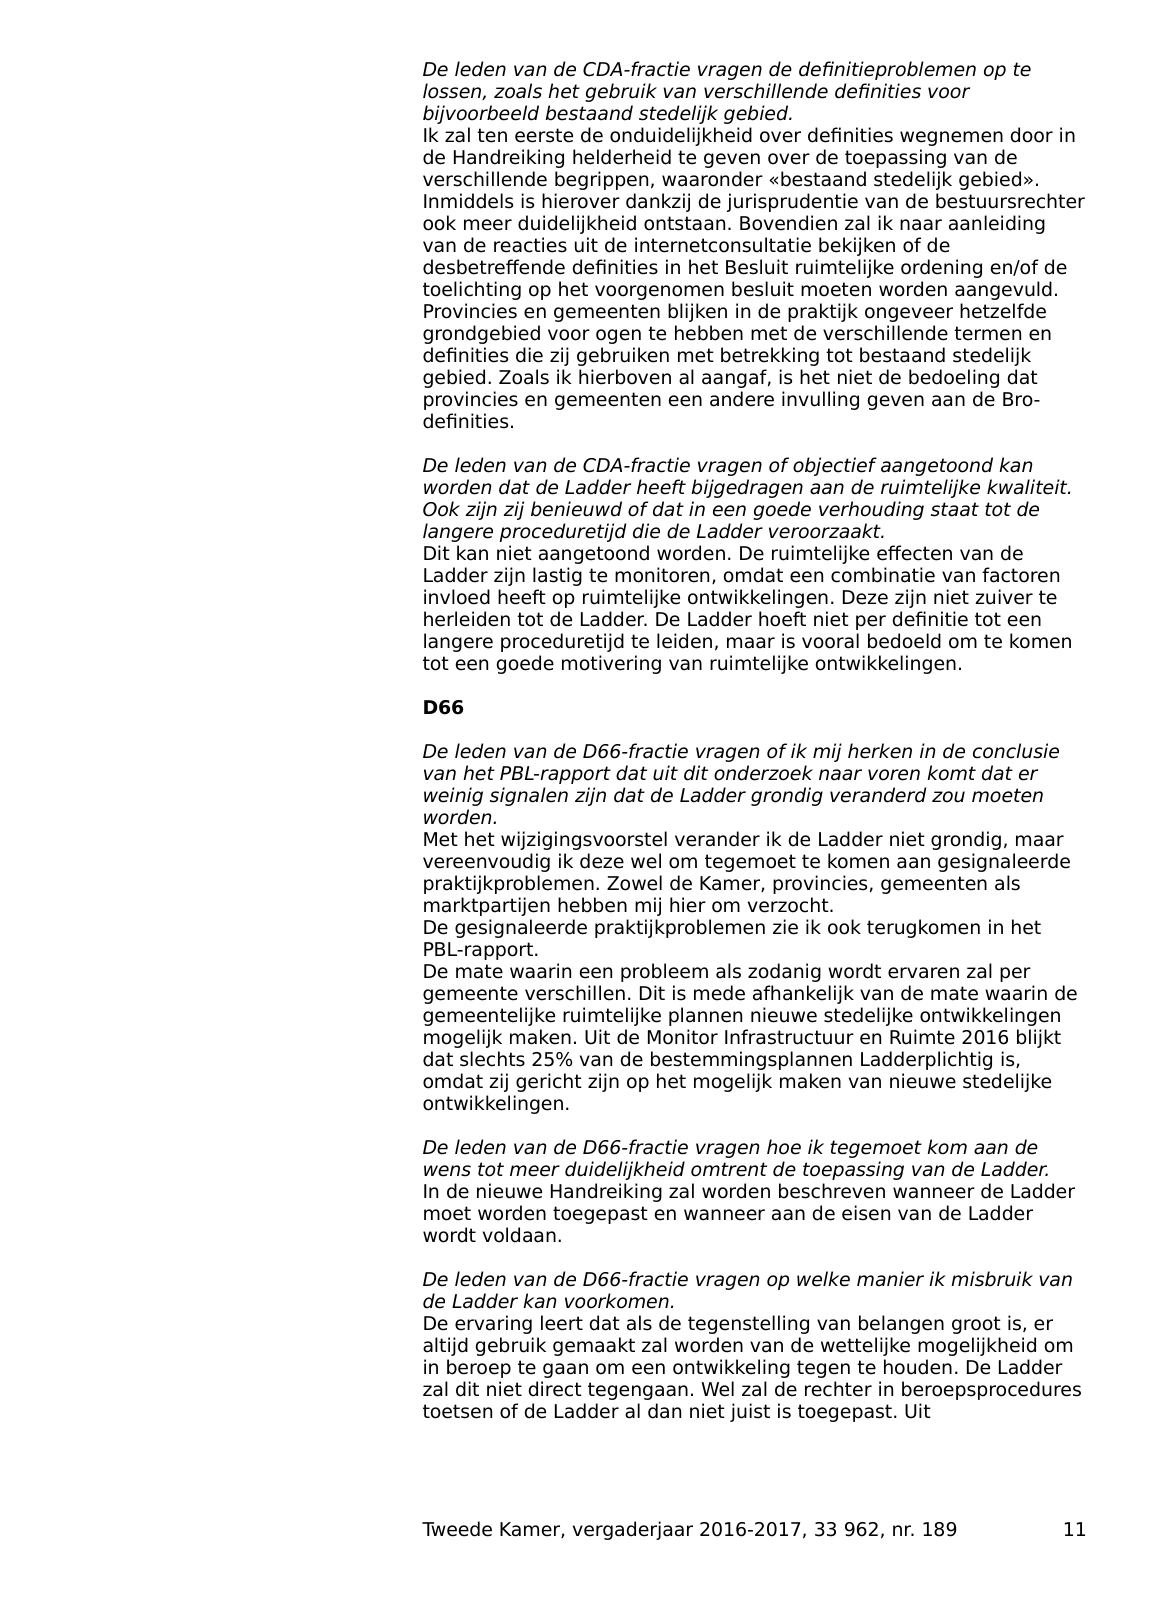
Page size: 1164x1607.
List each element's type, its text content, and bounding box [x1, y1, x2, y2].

text De ervaring leert dat als de tegenstelling van belangen groot is, er altijd gebruik gemaakt zal worden van de wettelijke mogelijkheid om in beroep te gaan om een ontwikkeling tegen te houden. De Ladder zal dit niet direct tegengaan. Wel zal de rechter in beroepsprocedures toetsen of de Ladder al dan niet juist is toegepast. Uit [422, 1313, 1087, 1423]
text De leden van de D66-fractie vragen hoe ik tegemoet kom aan de wens tot meer duidelijkheid omtrent de toepassing van de Ladder. [422, 1137, 1087, 1181]
subtitle D66 [422, 697, 1087, 719]
text De gesignaleerde praktijkproblemen zie ik ook terugkomen in het PBL-rapport. [422, 917, 1087, 961]
text De leden van de D66-fractie vragen of ik mij herken in de conclusie van het PBL-rapport dat uit dit onderzoek naar voren komt dat er weinig signalen zijn dat de Ladder grondig veranderd zou moeten worden. [422, 741, 1087, 829]
text Ik zal ten eerste de onduidelijkheid over definities wegnemen door in de Handreiking helderheid te geven over de toepassing van de verschillende begrippen, waaronder «bestaand stedelijk gebied». Inmiddels is hierover dankzij de jurisprudentie van de bestuursrechter ook meer duidelijkheid ontstaan. Bovendien zal ik naar aanleiding van de reacties uit de internetconsultatie bekijken of de desbetreffende definities in het Besluit ruimtelijke ordening en/of de toelichting op het voorgenomen besluit moeten worden aangevuld. Provincies en gemeenten blijken in de praktijk ongeveer hetzelfde grondgebied voor ogen te hebben met de verschillende termen en definities die zij gebruiken met betrekking tot bestaand stedelijk gebied. Zoals ik hierboven al aangaf, is het niet de bedoeling dat provincies en gemeenten een andere invulling geven aan de Bro-definities. [422, 125, 1087, 433]
text In de nieuwe Handreiking zal worden beschreven wanneer de Ladder moet worden toegepast en wanneer aan de eisen van de Ladder wordt voldaan. [422, 1181, 1087, 1247]
text De leden van de CDA-fractie vragen of objectief aangetoond kan worden dat de Ladder heeft bijgedragen aan de ruimtelijke kwaliteit. Ook zijn zij benieuwd of dat in een goede verhouding staat tot de langere proceduretijd die de Ladder veroorzaakt. [422, 455, 1087, 543]
text De leden van de CDA-fractie vragen de definitieproblemen op te lossen, zoals het gebruik van verschillende definities voor bijvoorbeeld bestaand stedelijk gebied. [422, 59, 1087, 125]
text Met het wijzigingsvoorstel verander ik de Ladder niet grondig, maar vereenvoudig ik deze wel om tegemoet te komen aan gesignaleerde praktijkproblemen. Zowel de Kamer, provincies, gemeenten als marktpartijen hebben mij hier om verzocht. [422, 829, 1087, 917]
text De mate waarin een probleem als zodanig wordt ervaren zal per gemeente verschillen. Dit is mede afhankelijk van de mate waarin de gemeentelijke ruimtelijke plannen nieuwe stedelijke ontwikkelingen mogelijk maken. Uit de Monitor Infrastructuur en Ruimte 2016 blijkt dat slechts 25% van de bestemmingsplannen Ladderplichtig is, omdat zij gericht zijn op het mogelijk maken van nieuwe stedelijke ontwikkelingen. [422, 961, 1087, 1115]
text De leden van de D66-fractie vragen op welke manier ik misbruik van de Ladder kan voorkomen. [422, 1269, 1087, 1313]
text Dit kan niet aangetoond worden. De ruimtelijke effecten van de Ladder zijn lastig te monitoren, omdat een combinatie van factoren invloed heeft op ruimtelijke ontwikkelingen. Deze zijn niet zuiver te herleiden tot de Ladder. De Ladder hoeft niet per definitie tot een langere proceduretijd te leiden, maar is vooral bedoeld om te komen tot een goede motivering van ruimtelijke ontwikkelingen. [422, 543, 1087, 675]
